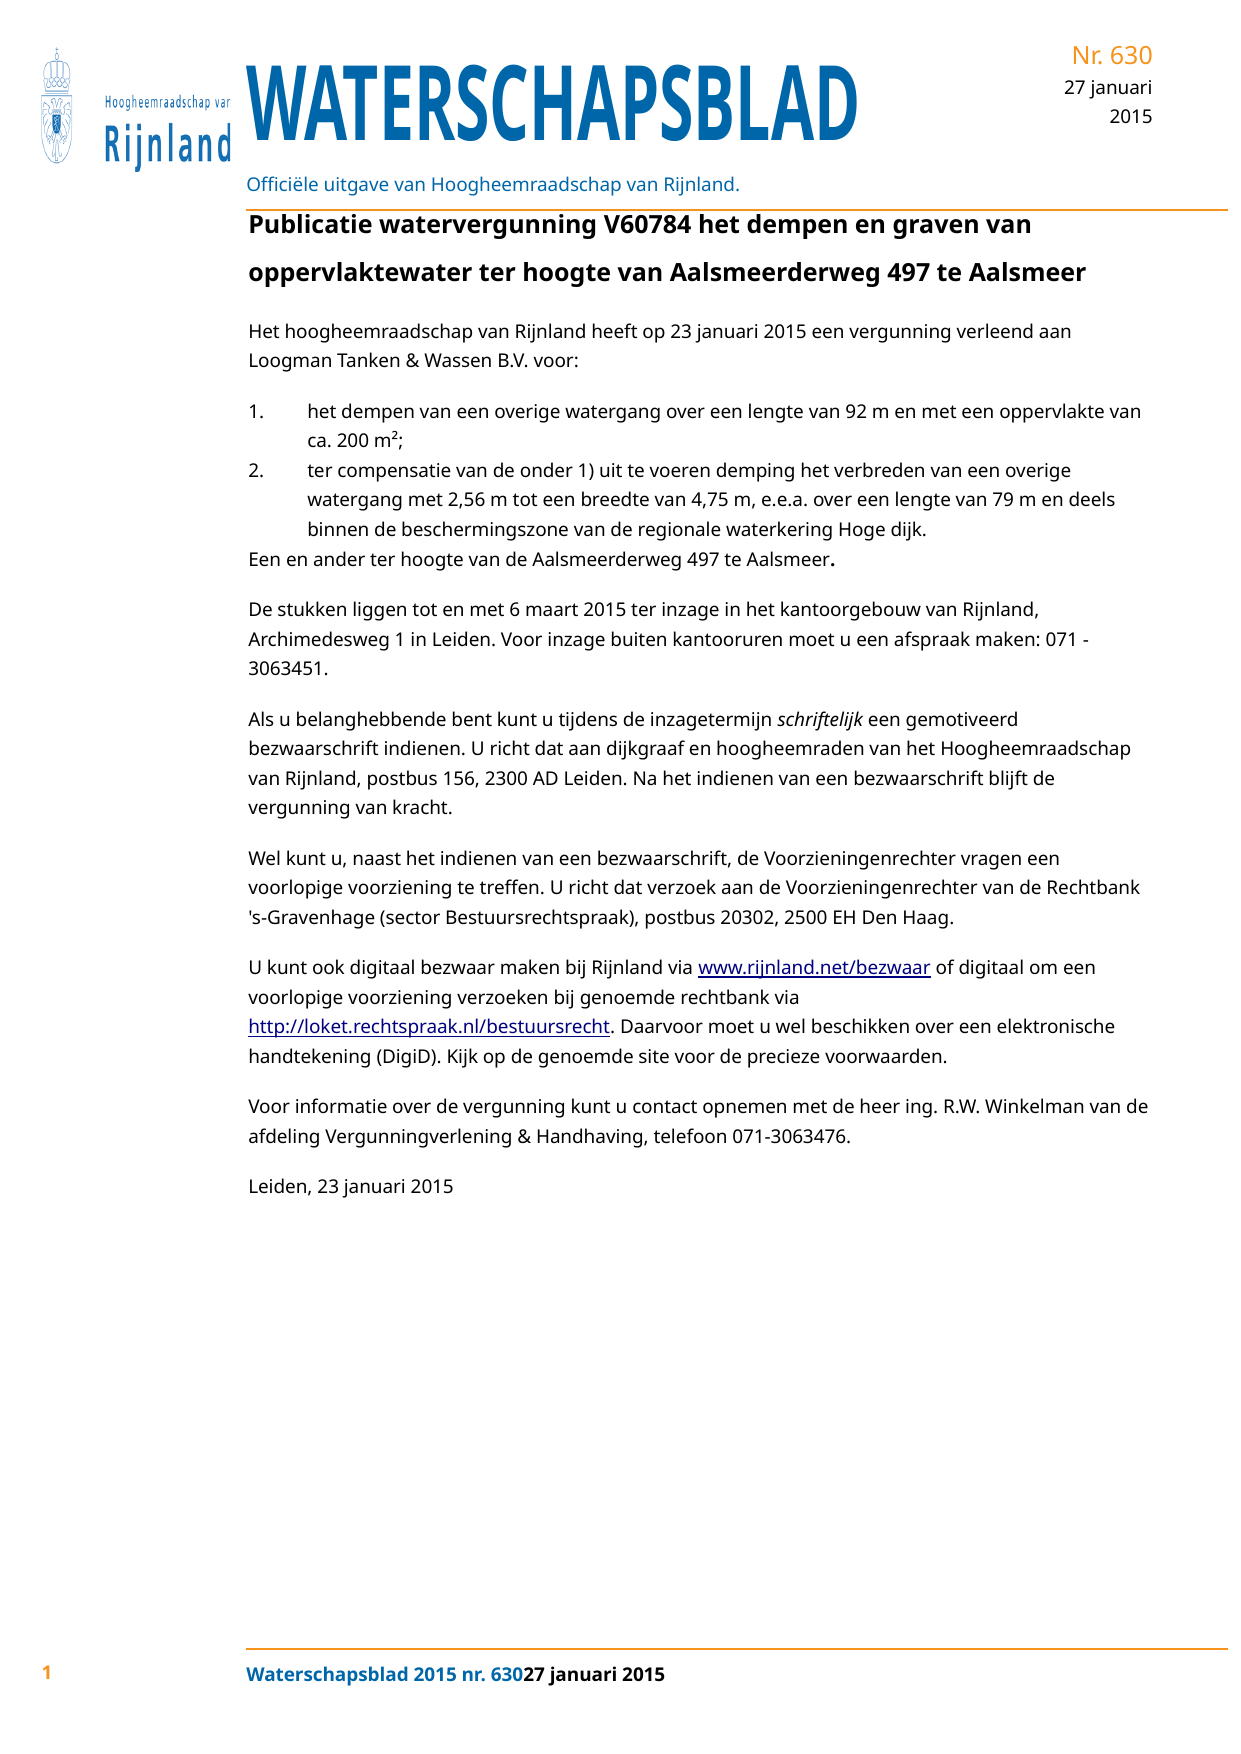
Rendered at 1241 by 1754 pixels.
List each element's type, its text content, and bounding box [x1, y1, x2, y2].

text Wel kunt u, naast het indienen van een bezwaarschrift, de Voorzieningenrechter vragen een voorlopige voorziening te treffen. U richt dat verzoek aan de Voorzieningenrechter van de Rechtbank 's-Gravenhage (sector Bestuursrechtspraak), postbus 20302, 2500 EH Den Haag. [248, 845, 1152, 930]
text De stukken liggen tot en met 6 maart 2015 ter inzage in het kantoorgebouw van Rijnland, Archimedesweg 1 in Leiden. Voor inzage buiten kantooruren moet u een afspraak maken: 071 - 3063451. [248, 596, 1152, 681]
text Leiden, 23 januari 2015 [248, 1174, 1152, 1199]
text Voor informatie over de vergunning kunt u contact opnemen met de heer ing. R.W. Winkelman van de afdeling Vergunningverlening & Handhaving, telefoon 071-3063476. [248, 1094, 1152, 1149]
text Publicatie watervergunning V60784 het dempen en graven van oppervlaktewater ter hoogte van Aalsmeerderweg 497 te Aalsmeer [248, 211, 1152, 288]
list ter compensatie van de onder 1) uit te voeren demping het verbreden van een overige watergang met 2,56 m tot een breedte van 4,75 m, e.e.a. over een lengte van 79 m en deels binnen de beschermingszone van de regionale waterkering Hoge dijk. [248, 457, 1152, 542]
text Het hoogheemraadschap van Rijnland heeft op 23 januari 2015 een vergunning verleend aan Loogman Tanken & Wassen B.V. voor: [248, 318, 1152, 373]
list het dempen van een overige watergang over een lengte van 92 m en met een oppervlakte van ca. 200 m²; [248, 398, 1152, 453]
text Een en ander ter hoogte van de Aalsmeerderweg 497 te Aalsmeer. [248, 546, 1152, 572]
picture [41, 47, 231, 172]
text U kunt ook digitaal bezwaar maken bij Rijnland via www.rijnland.net/bezwaar of digitaal om een voorlopige voorziening verzoeken bij genoemde rechtbank via http://loket.rechtspraak.nl/bestuursrecht. Daarvoor moet u wel beschikken over een elektronische handtekening (DigiD). Kijk op de genoemde site voor de precieze voorwaarden. [248, 954, 1152, 1069]
text Als u belanghebbende bent kunt u tijdens de inzagetermijn schriftelijk een gemotiveerd bezwaarschrift indienen. U richt dat aan dijkgraaf en hoogheemraden van het Hoogheemraadschap van Rijnland, postbus 156, 2300 AD Leiden. Na het indienen van een bezwaarschrift blijft de vergunning van kracht. [248, 706, 1152, 820]
